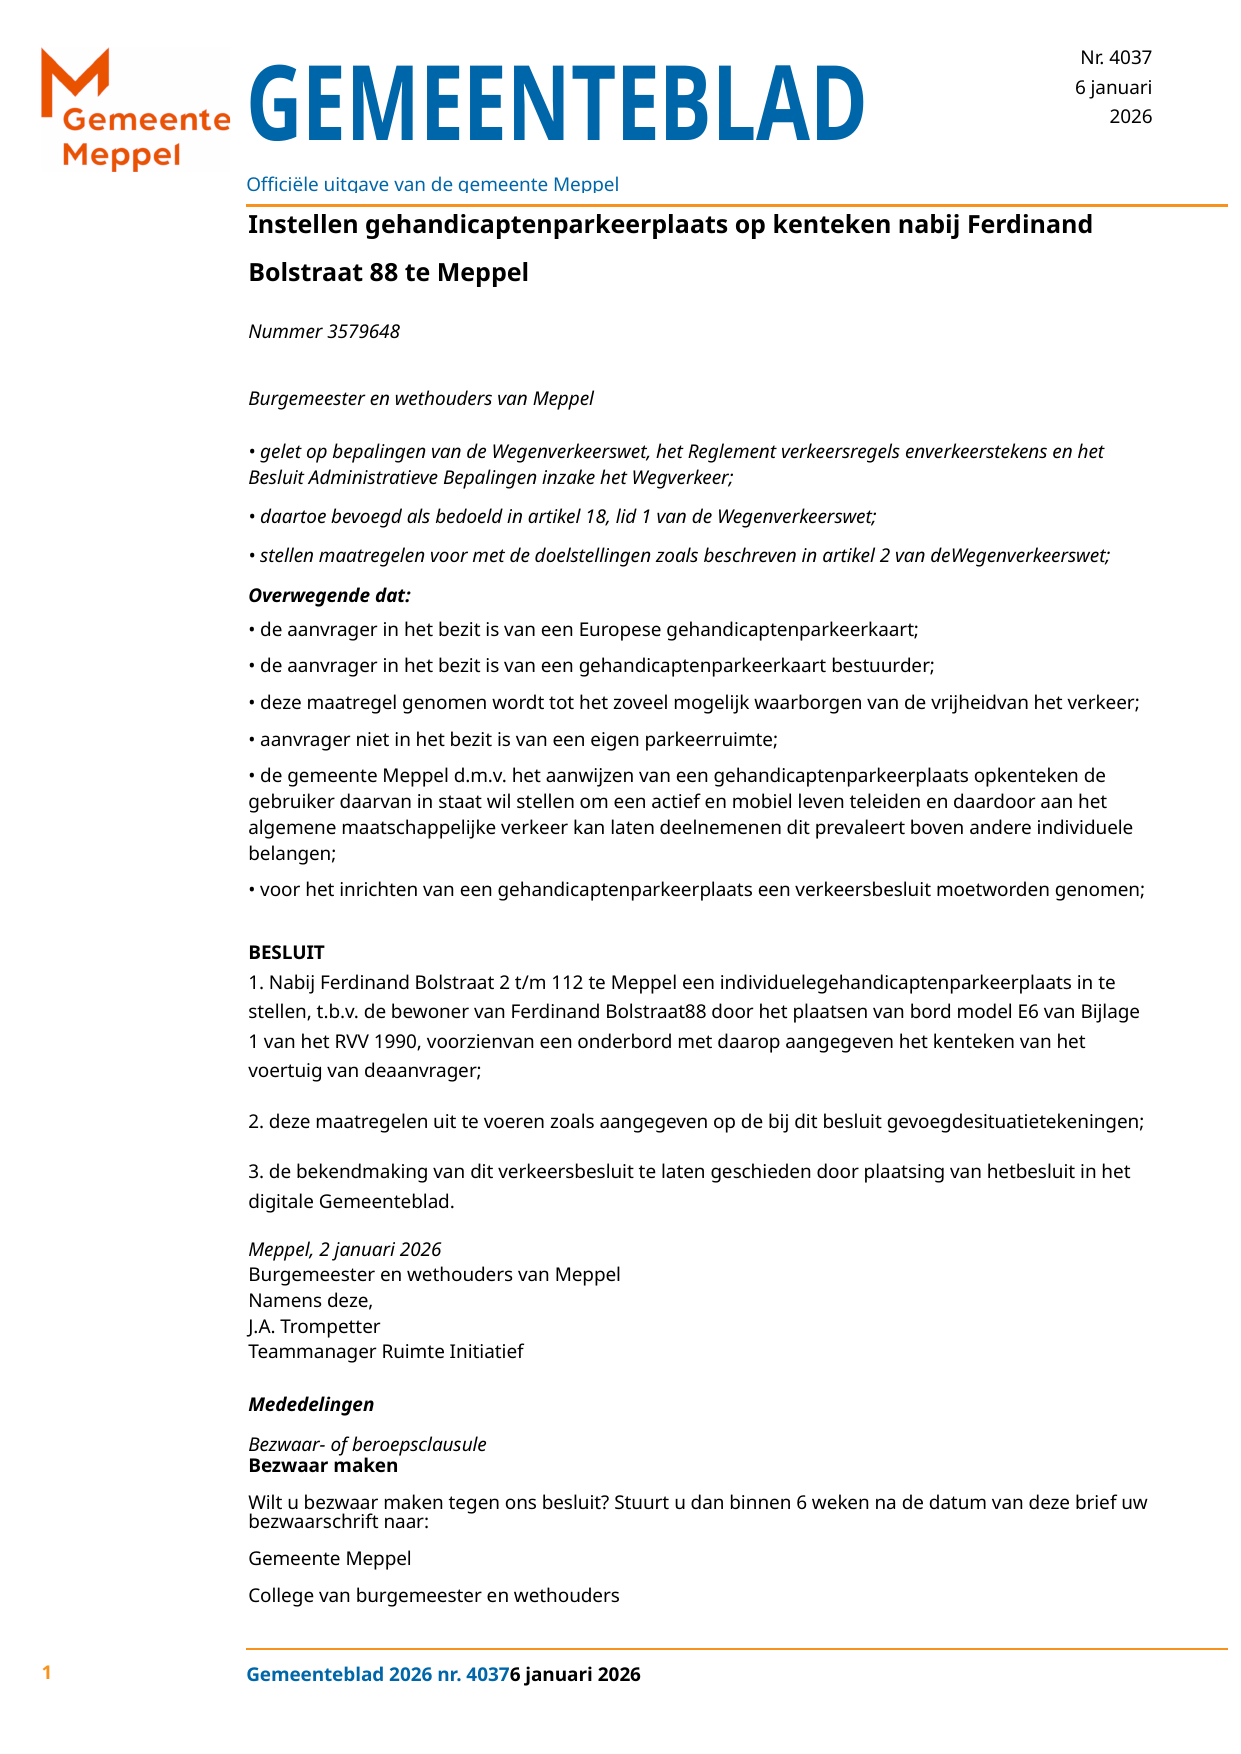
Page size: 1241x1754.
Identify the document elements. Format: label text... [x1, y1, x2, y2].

text Mededelingen [248, 1392, 1152, 1417]
text Meppel, 2 januari 2026 [248, 1236, 1152, 1262]
text Instellen gehandicaptenparkeerplaats op kenteken nabij Ferdinand Bolstraat 88 te Meppel [248, 207, 1152, 288]
text Burgemeester en wethouders van Meppel [248, 386, 1152, 411]
text • stellen maatregelen voor met de doelstellingen zoals beschreven in artikel 2 van deWegenverkeerswet; [248, 543, 1152, 568]
text • de aanvrager in het bezit is van een gehandicaptenparkeerkaart bestuurder; [248, 653, 1152, 678]
text 1. Nabij Ferdinand Bolstraat 2 t/m 112 te Meppel een individuelegehandicaptenparkeerplaats in te stellen, t.b.v. de bewoner van Ferdinand Bolstraat88 door het plaatsen van bord model E6 van Bijlage 1 van het RVV 1990, voorzienvan een onderbord met daarop aangegeven het kenteken van het voertuig van deaanvrager; [248, 969, 1152, 1083]
text College van burgemeester en wethouders [248, 1587, 1152, 1606]
text • aanvrager niet in het bezit is van een eigen parkeerruimte; [248, 726, 1152, 752]
text Bezwaar maken [248, 1457, 1152, 1476]
text • gelet op bepalingen van de Wegenverkeerswet, het Reglement verkeersregels enverkeerstekens en het Besluit Administratieve Bepalingen inzake het Wegverkeer; [248, 438, 1152, 490]
text 2. deze maatregelen uit te voeren zoals aangegeven op de bij dit besluit gevoegdesituatietekeningen; [248, 1108, 1152, 1134]
text BESLUIT [248, 939, 1152, 965]
text • voor het inrichten van een gehandicaptenparkeerplaats een verkeersbesluit moetworden genomen; [248, 877, 1152, 902]
text • daartoe bevoegd als bedoeld in artikel 18, lid 1 van de Wegenverkeerswet; [248, 503, 1152, 529]
text Teammanager Ruimte Initiatief [248, 1339, 1152, 1364]
text J.A. Trompetter [248, 1313, 1152, 1339]
text 3. de bekendmaking van dit verkeersbesluit te laten geschieden door plaatsing van hetbesluit in het digitale Gemeenteblad. [248, 1158, 1152, 1214]
text Namens deze, [248, 1287, 1152, 1313]
text • deze maatregel genomen wordt tot het zoveel mogelijk waarborgen van de vrijheidvan het verkeer; [248, 689, 1152, 715]
text Gemeente Meppel [248, 1550, 1152, 1569]
picture [41, 47, 231, 172]
text • de aanvrager in het bezit is van een Europese gehandicaptenparkeerkaart; [248, 616, 1152, 642]
text Nummer 3579648 [248, 318, 1152, 344]
text • de gemeente Meppel d.m.v. het aanwijzen van een gehandicaptenparkeerplaats opkenteken de gebruiker daarvan in staat wil stellen om een actief en mobiel leven teleiden en daardoor aan het algemene maatschappelijke verkeer kan laten deelnemenen dit prevaleert boven andere individuele belangen; [248, 763, 1152, 866]
text Bezwaar- of beroepsclausule [248, 1431, 1152, 1457]
text Wilt u bezwaar maken tegen ons besluit? Stuurt u dan binnen 6 weken na de datum van deze brief uw bezwaarschrift naar: [248, 1494, 1152, 1532]
text Overwegende dat: [248, 582, 1152, 608]
text Burgemeester en wethouders van Meppel [248, 1262, 1152, 1287]
